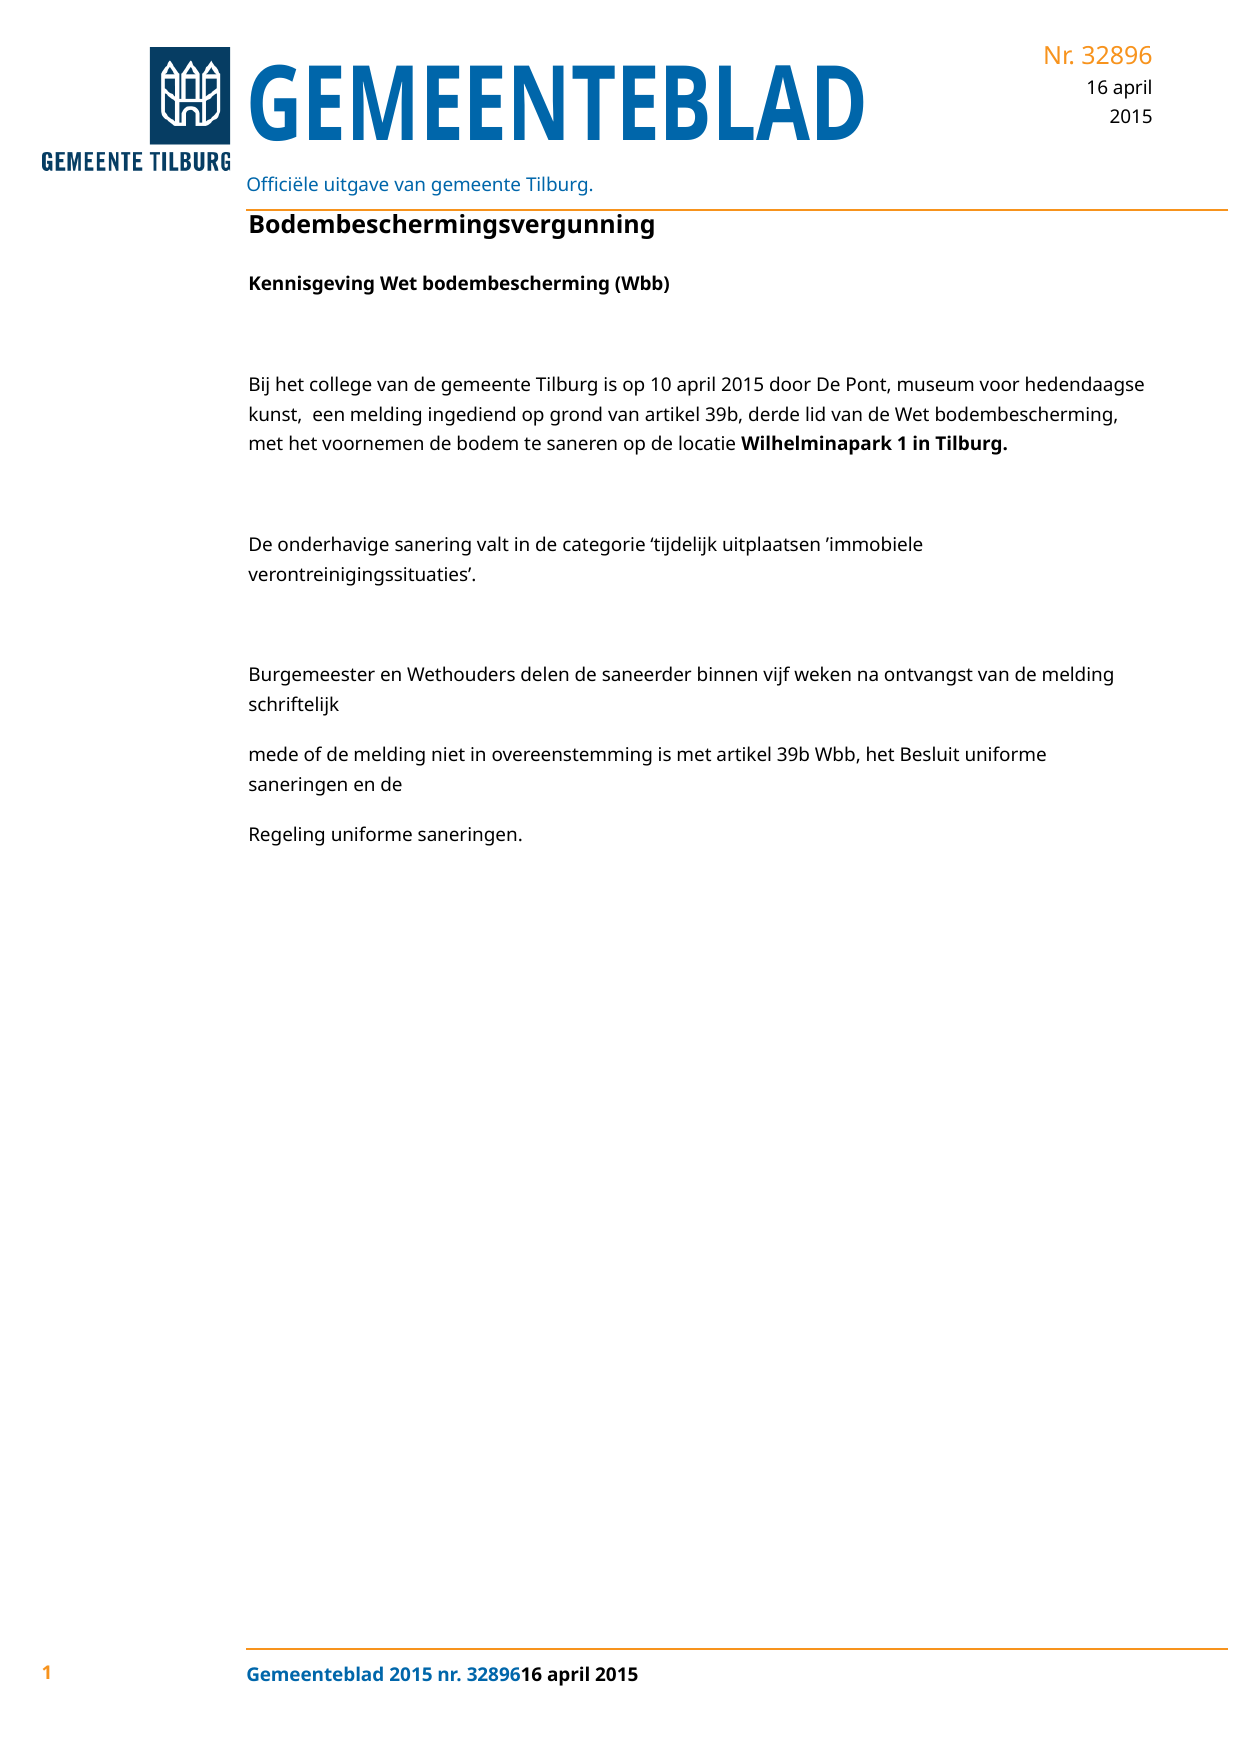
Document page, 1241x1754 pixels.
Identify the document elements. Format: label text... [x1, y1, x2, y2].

picture [41, 47, 231, 172]
text Bodembeschermingsvergunning [248, 211, 1152, 241]
text Bij het college van de gemeente Tilburg is op 10 april 2015 door De Pont, museum voor hedendaagse kunst, een melding ingediend op grond van artikel 39b, derde lid van de Wet bodembescherming, met het voornemen de bodem te saneren op de locatie Wilhelminapark 1 in Tilburg. [248, 371, 1152, 456]
text De onderhavige sanering valt in de categorie ‘tijdelijk uitplaatsen ’immobiele verontreinigingssituaties’. [248, 531, 1152, 586]
text mede of de melding niet in overeenstemming is met artikel 39b Wbb, het Besluit uniforme saneringen en de [248, 742, 1152, 797]
text Burgemeester en Wethouders delen de saneerder binnen vijf weken na ontvangst van de melding schriftelijk [248, 662, 1152, 717]
text Regeling uniforme saneringen. [248, 822, 1152, 847]
text Kennisgeving Wet bodembescherming (Wbb) [248, 270, 1152, 296]
